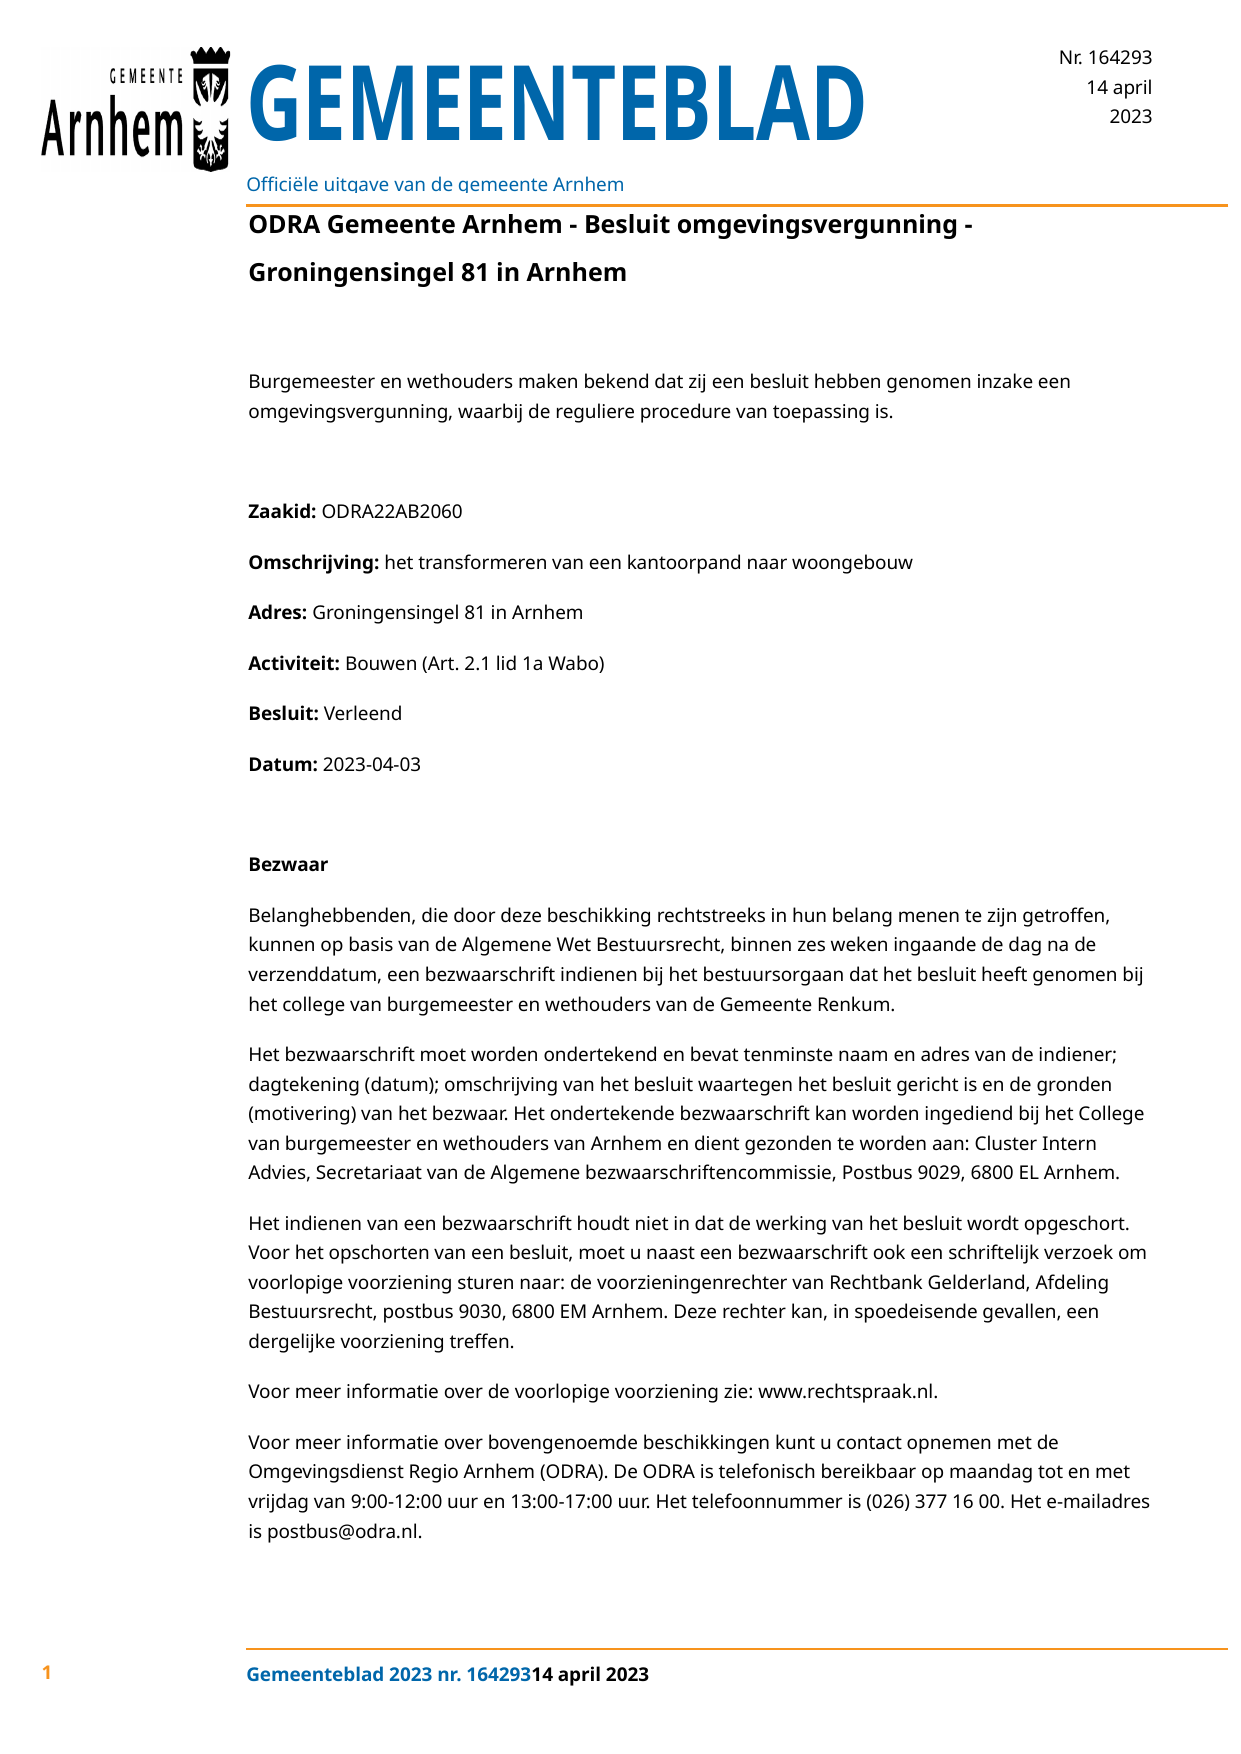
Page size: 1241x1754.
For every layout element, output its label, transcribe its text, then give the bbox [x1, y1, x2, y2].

text Burgemeester en wethouders maken bekend dat zij een besluit hebben genomen inzake een omgevingsvergunning, waarbij de reguliere procedure van toepassing is. [248, 368, 1152, 424]
text Het bezwaarschrift moet worden ondertekend en bevat tenminste naam en adres van de indiener; dagtekening (datum); omschrijving van het besluit waartegen het besluit gericht is en de gronden (motivering) van het bezwaar. Het ondertekende bezwaarschrift kan worden ingediend bij het College van burgemeester en wethouders van Arnhem en dient gezonden te worden aan: Cluster Intern Advies, Secretariaat van de Algemene bezwaarschriftencommissie, Postbus 9029, 6800 EL Arnhem. [248, 1041, 1152, 1185]
text Zaakid: ODRA22AB2060 [248, 499, 1152, 524]
text Besluit: Verleend [248, 700, 1152, 726]
text Belanghebbenden, die door deze beschikking rechtstreeks in hun belang menen te zijn getroffen, kunnen op basis van de Algemene Wet Bestuursrecht, binnen zes weken ingaande de dag na de verzenddatum, een bezwaarschrift indienen bij het bestuursorgaan dat het besluit heeft genomen bij het college van burgemeester en wethouders van de Gemeente Renkum. [248, 902, 1152, 1017]
picture [41, 47, 231, 172]
text Omschrijving: het transformeren van een kantoorpand naar woongebouw [248, 549, 1152, 575]
text Voor meer informatie over bovengenoemde beschikkingen kunt u contact opnemen met de Omgevingsdienst Regio Arnhem (ODRA). De ODRA is telefonisch bereikbaar op maandag tot en met vrijdag van 9:00-12:00 uur en 13:00-17:00 uur. Het telefoonnummer is (026) 377 16 00. Het e-mailadres is postbus@odra.nl. [248, 1429, 1152, 1544]
text Datum: 2023-04-03 [248, 751, 1152, 777]
text Het indienen van een bezwaarschrift houdt niet in dat de werking van het besluit wordt opgeschort. Voor het opschorten van een besluit, moet u naast een bezwaarschrift ook een schriftelijk verzoek om voorlopige voorziening sturen naar: de voorzieningenrechter van Rechtbank Gelderland, Afdeling Bestuursrecht, postbus 9030, 6800 EM Arnhem. Deze rechter kan, in spoedeisende gevallen, een dergelijke voorziening treffen. [248, 1210, 1152, 1354]
text ODRA Gemeente Arnhem - Besluit omgevingsvergunning - Groningensingel 81 in Arnhem [248, 207, 1152, 288]
text Activiteit: Bouwen (Art. 2.1 lid 1a Wabo) [248, 650, 1152, 676]
text Adres: Groningensingel 81 in Arnhem [248, 599, 1152, 625]
text Voor meer informatie over de voorlopige voorziening zie: www.rechtspraak.nl. [248, 1379, 1152, 1404]
text Bezwaar [248, 852, 1152, 877]
